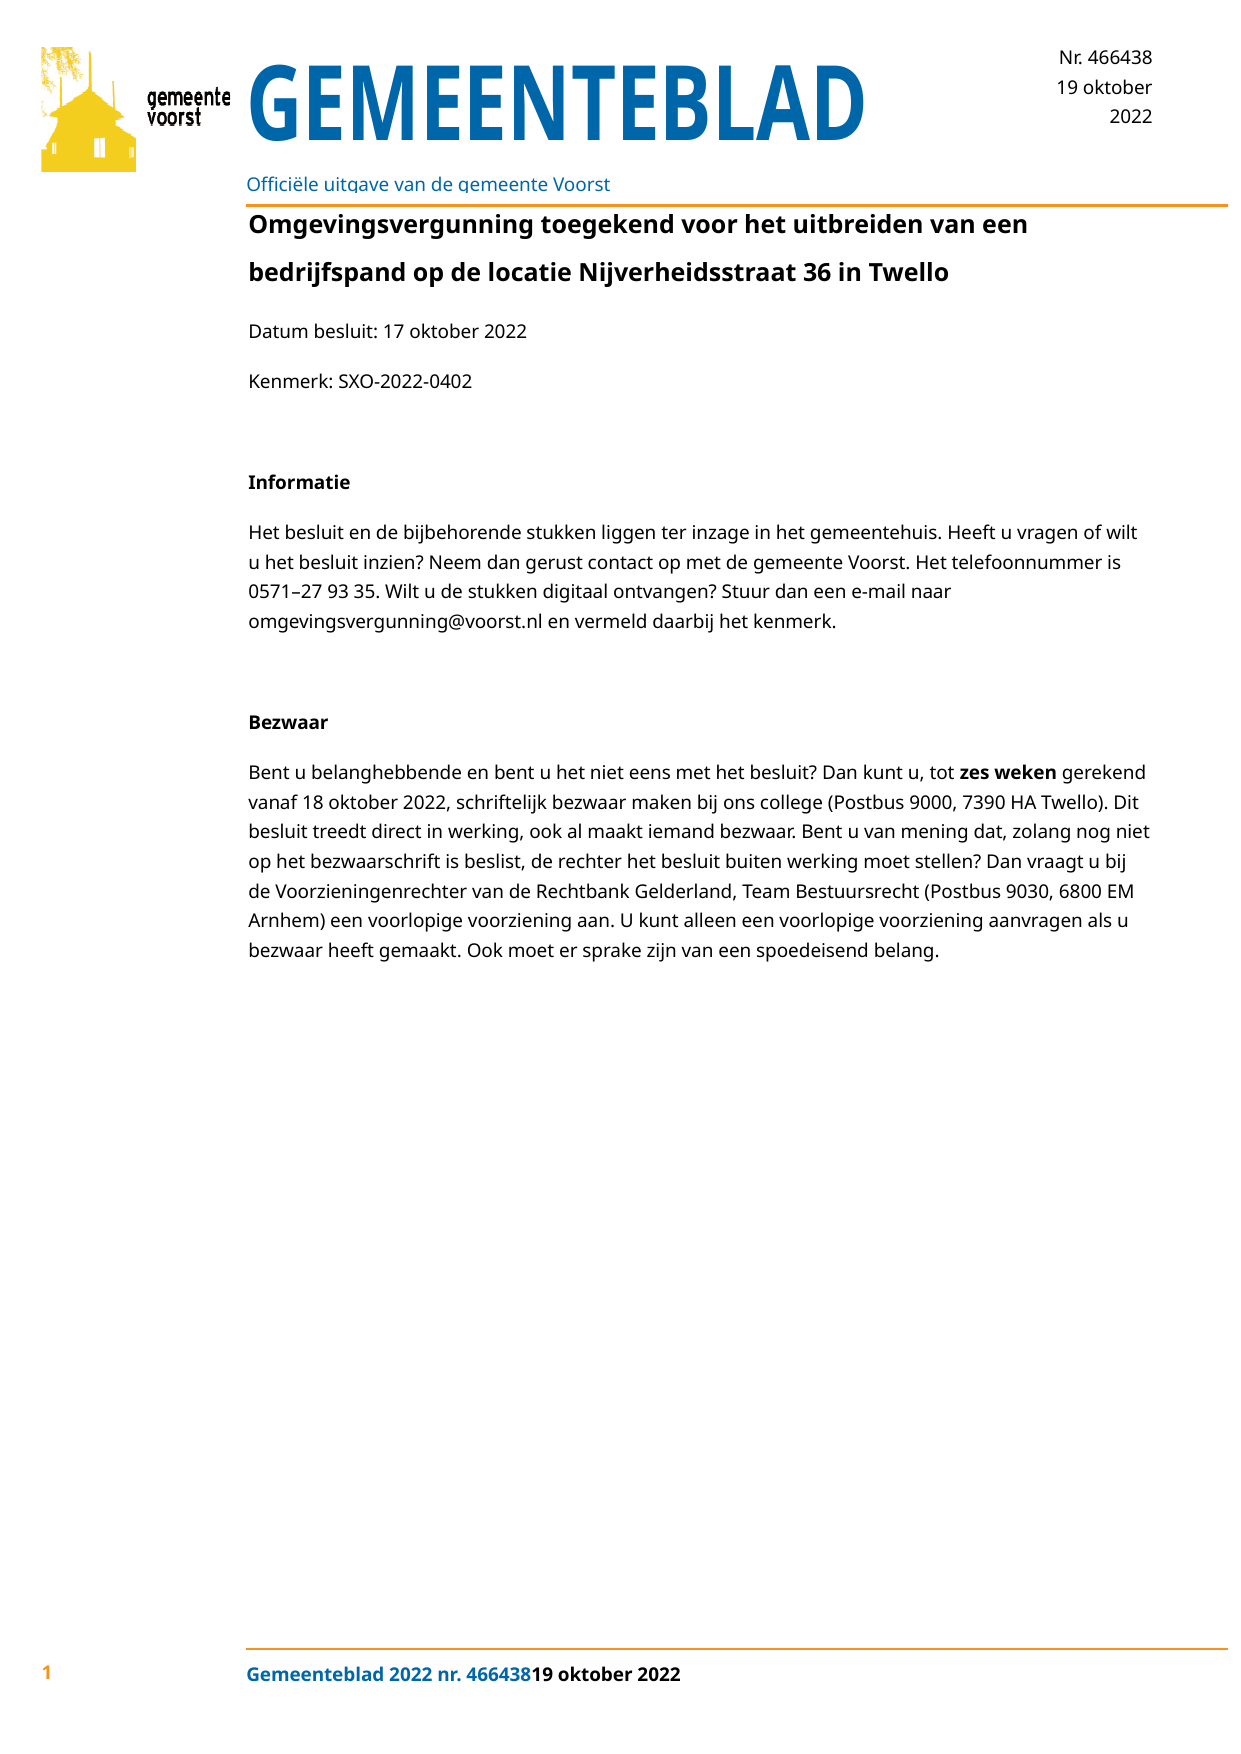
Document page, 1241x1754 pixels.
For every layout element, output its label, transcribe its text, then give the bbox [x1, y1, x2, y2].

picture [41, 47, 231, 172]
text Datum besluit: 17 oktober 2022 [248, 318, 1152, 344]
text Informatie [248, 469, 1152, 495]
text Bezwaar [248, 709, 1152, 735]
text Omgevingsvergunning toegekend voor het uitbreiden van een bedrijfspand op de locatie Nijverheidsstraat 36 in Twello [248, 207, 1152, 288]
text Het besluit en de bijbehorende stukken liggen ter inzage in het gemeentehuis. Heeft u vragen of wilt u het besluit inzien? Neem dan gerust contact op met de gemeente Voorst. Het telefoonnummer is 0571–27 93 35. Wilt u de stukken digitaal ontvangen? Stuur dan een e-mail naar omgevingsvergunning@voorst.nl en vermeld daarbij het kenmerk. [248, 519, 1152, 634]
text Kenmerk: SXO-2022-0402 [248, 368, 1152, 394]
text Bent u belanghebbende en bent u het niet eens met het besluit? Dan kunt u, tot zes weken gerekend vanaf 18 oktober 2022, schriftelijk bezwaar maken bij ons college (Postbus 9000, 7390 HA Twello). Dit besluit treedt direct in werking, ook al maakt iemand bezwaar. Bent u van mening dat, zolang nog niet op het bezwaarschrift is beslist, de rechter het besluit buiten werking moet stellen? Dan vraagt u bij de Voorzieningenrechter van de Rechtbank Gelderland, Team Bestuursrecht (Postbus 9030, 6800 EM Arnhem) een voorlopige voorziening aan. U kunt alleen een voorlopige voorziening aanvragen als u bezwaar heeft gemaakt. Ook moet er sprake zijn van een spoedeisend belang. [248, 759, 1152, 963]
